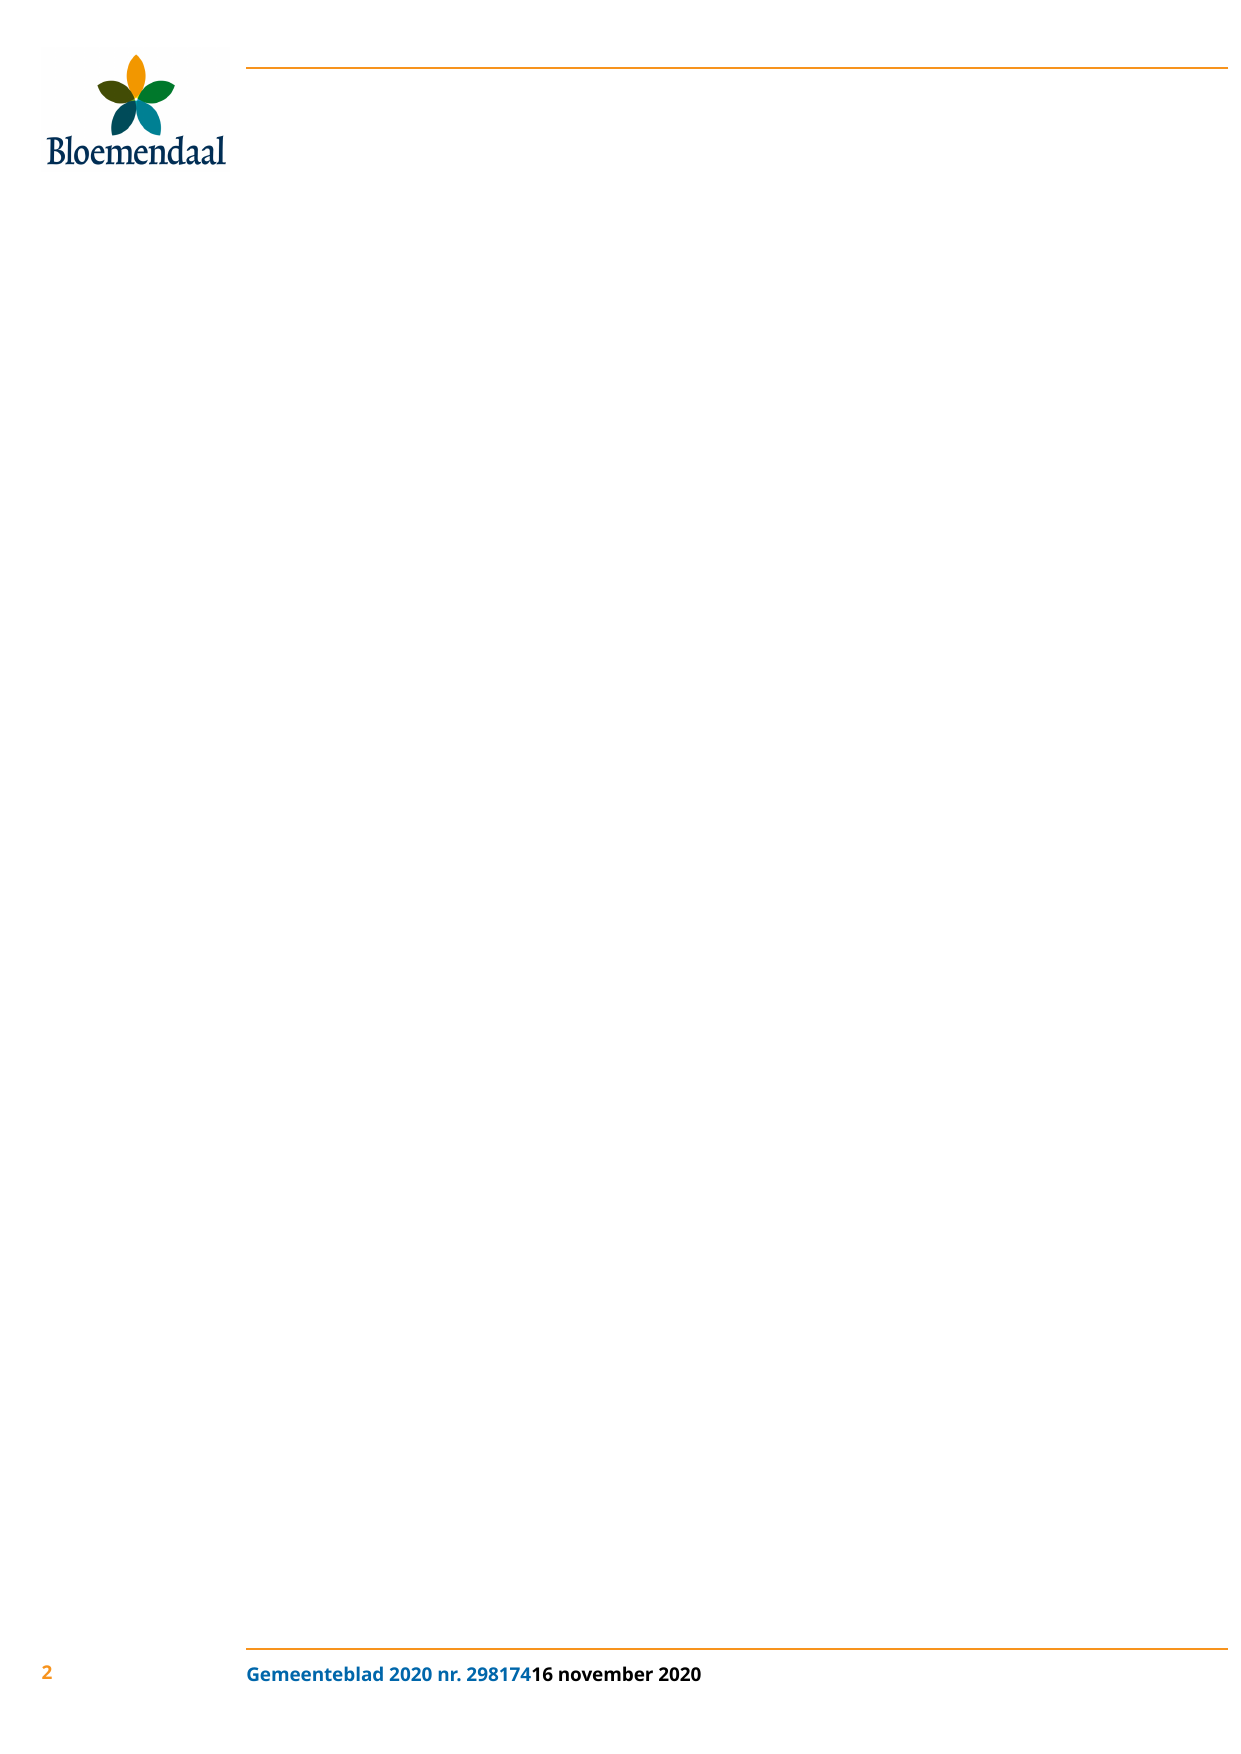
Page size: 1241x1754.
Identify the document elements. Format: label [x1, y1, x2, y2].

picture [41, 47, 231, 172]
